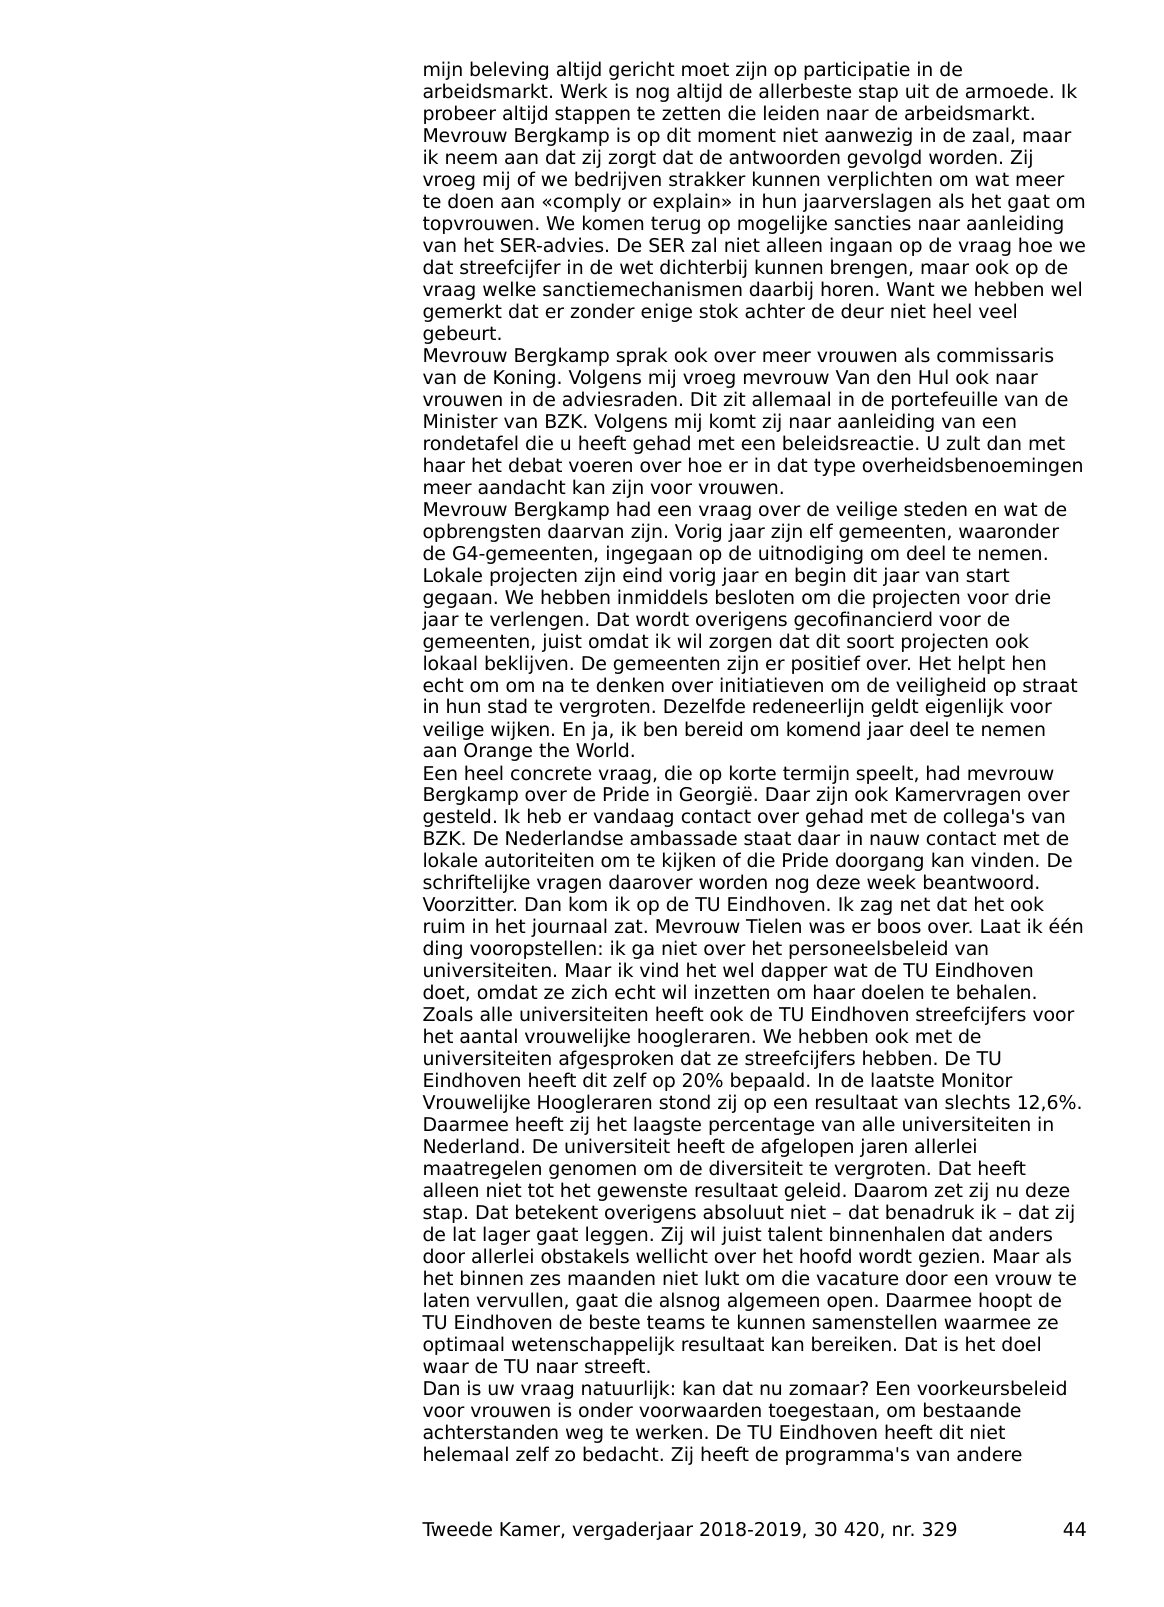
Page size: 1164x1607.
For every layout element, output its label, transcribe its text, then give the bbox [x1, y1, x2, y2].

text mijn beleving altijd gericht moet zijn op participatie in de arbeidsmarkt. Werk is nog altijd de allerbeste stap uit de armoede. Ik probeer altijd stappen te zetten die leiden naar de arbeidsmarkt. [422, 59, 1087, 125]
text Mevrouw Bergkamp is op dit moment niet aanwezig in de zaal, maar ik neem aan dat zij zorgt dat de antwoorden gevolgd worden. Zij vroeg mij of we bedrijven strakker kunnen verplichten om wat meer te doen aan «comply or explain» in hun jaarverslagen als het gaat om topvrouwen. We komen terug op mogelijke sancties naar aanleiding van het SER-advies. De SER zal niet alleen ingaan op de vraag hoe we dat streefcijfer in de wet dichterbij kunnen brengen, maar ook op de vraag welke sanctiemechanismen daarbij horen. Want we hebben wel gemerkt dat er zonder enige stok achter de deur niet heel veel gebeurt. [422, 125, 1087, 345]
text Dan is uw vraag natuurlijk: kan dat nu zomaar? Een voorkeursbeleid voor vrouwen is onder voorwaarden toegestaan, om bestaande achterstanden weg te werken. De TU Eindhoven heeft dit niet helemaal zelf zo bedacht. Zij heeft de programma's van andere [422, 1378, 1087, 1466]
text Voorzitter. Dan kom ik op de TU Eindhoven. Ik zag net dat het ook ruim in het journaal zat. Mevrouw Tielen was er boos over. Laat ik één ding vooropstellen: ik ga niet over het personeelsbeleid van universiteiten. Maar ik vind het wel dapper wat de TU Eindhoven doet, omdat ze zich echt wil inzetten om haar doelen te behalen. Zoals alle universiteiten heeft ook de TU Eindhoven streefcijfers voor het aantal vrouwelijke hoogleraren. We hebben ook met de universiteiten afgesproken dat ze streefcijfers hebben. De TU Eindhoven heeft dit zelf op 20% bepaald. In de laatste Monitor Vrouwelijke Hoogleraren stond zij op een resultaat van slechts 12,6%. Daarmee heeft zij het laagste percentage van alle universiteiten in Nederland. De universiteit heeft de afgelopen jaren allerlei maatregelen genomen om de diversiteit te vergroten. Dat heeft alleen niet tot het gewenste resultaat geleid. Daarom zet zij nu deze stap. Dat betekent overigens absoluut niet – dat benadruk ik – dat zij de lat lager gaat leggen. Zij wil juist talent binnenhalen dat anders door allerlei obstakels wellicht over het hoofd wordt gezien. Maar als het binnen zes maanden niet lukt om die vacature door een vrouw te laten vervullen, gaat die alsnog algemeen open. Daarmee hoopt de TU Eindhoven de beste teams te kunnen samenstellen waarmee ze optimaal wetenschappelijk resultaat kan bereiken. Dat is het doel waar de TU naar streeft. [422, 894, 1087, 1378]
text Mevrouw Bergkamp had een vraag over de veilige steden en wat de opbrengsten daarvan zijn. Vorig jaar zijn elf gemeenten, waaronder de G4-gemeenten, ingegaan op de uitnodiging om deel te nemen. Lokale projecten zijn eind vorig jaar en begin dit jaar van start gegaan. We hebben inmiddels besloten om die projecten voor drie jaar te verlengen. Dat wordt overigens gecofinancierd voor de gemeenten, juist omdat ik wil zorgen dat dit soort projecten ook lokaal beklijven. De gemeenten zijn er positief over. Het helpt hen echt om om na te denken over initiatieven om de veiligheid op straat in hun stad te vergroten. Dezelfde redeneerlijn geldt eigenlijk voor veilige wijken. En ja, ik ben bereid om komend jaar deel te nemen aan Orange the World. [422, 499, 1087, 762]
text Mevrouw Bergkamp sprak ook over meer vrouwen als commissaris van de Koning. Volgens mij vroeg mevrouw Van den Hul ook naar vrouwen in de adviesraden. Dit zit allemaal in de portefeuille van de Minister van BZK. Volgens mij komt zij naar aanleiding van een rondetafel die u heeft gehad met een beleidsreactie. U zult dan met haar het debat voeren over hoe er in dat type overheidsbenoemingen meer aandacht kan zijn voor vrouwen. [422, 345, 1087, 499]
text Een heel concrete vraag, die op korte termijn speelt, had mevrouw Bergkamp over de Pride in Georgië. Daar zijn ook Kamervragen over gesteld. Ik heb er vandaag contact over gehad met de collega's van BZK. De Nederlandse ambassade staat daar in nauw contact met de lokale autoriteiten om te kijken of die Pride doorgang kan vinden. De schriftelijke vragen daarover worden nog deze week beantwoord. [422, 762, 1087, 894]
